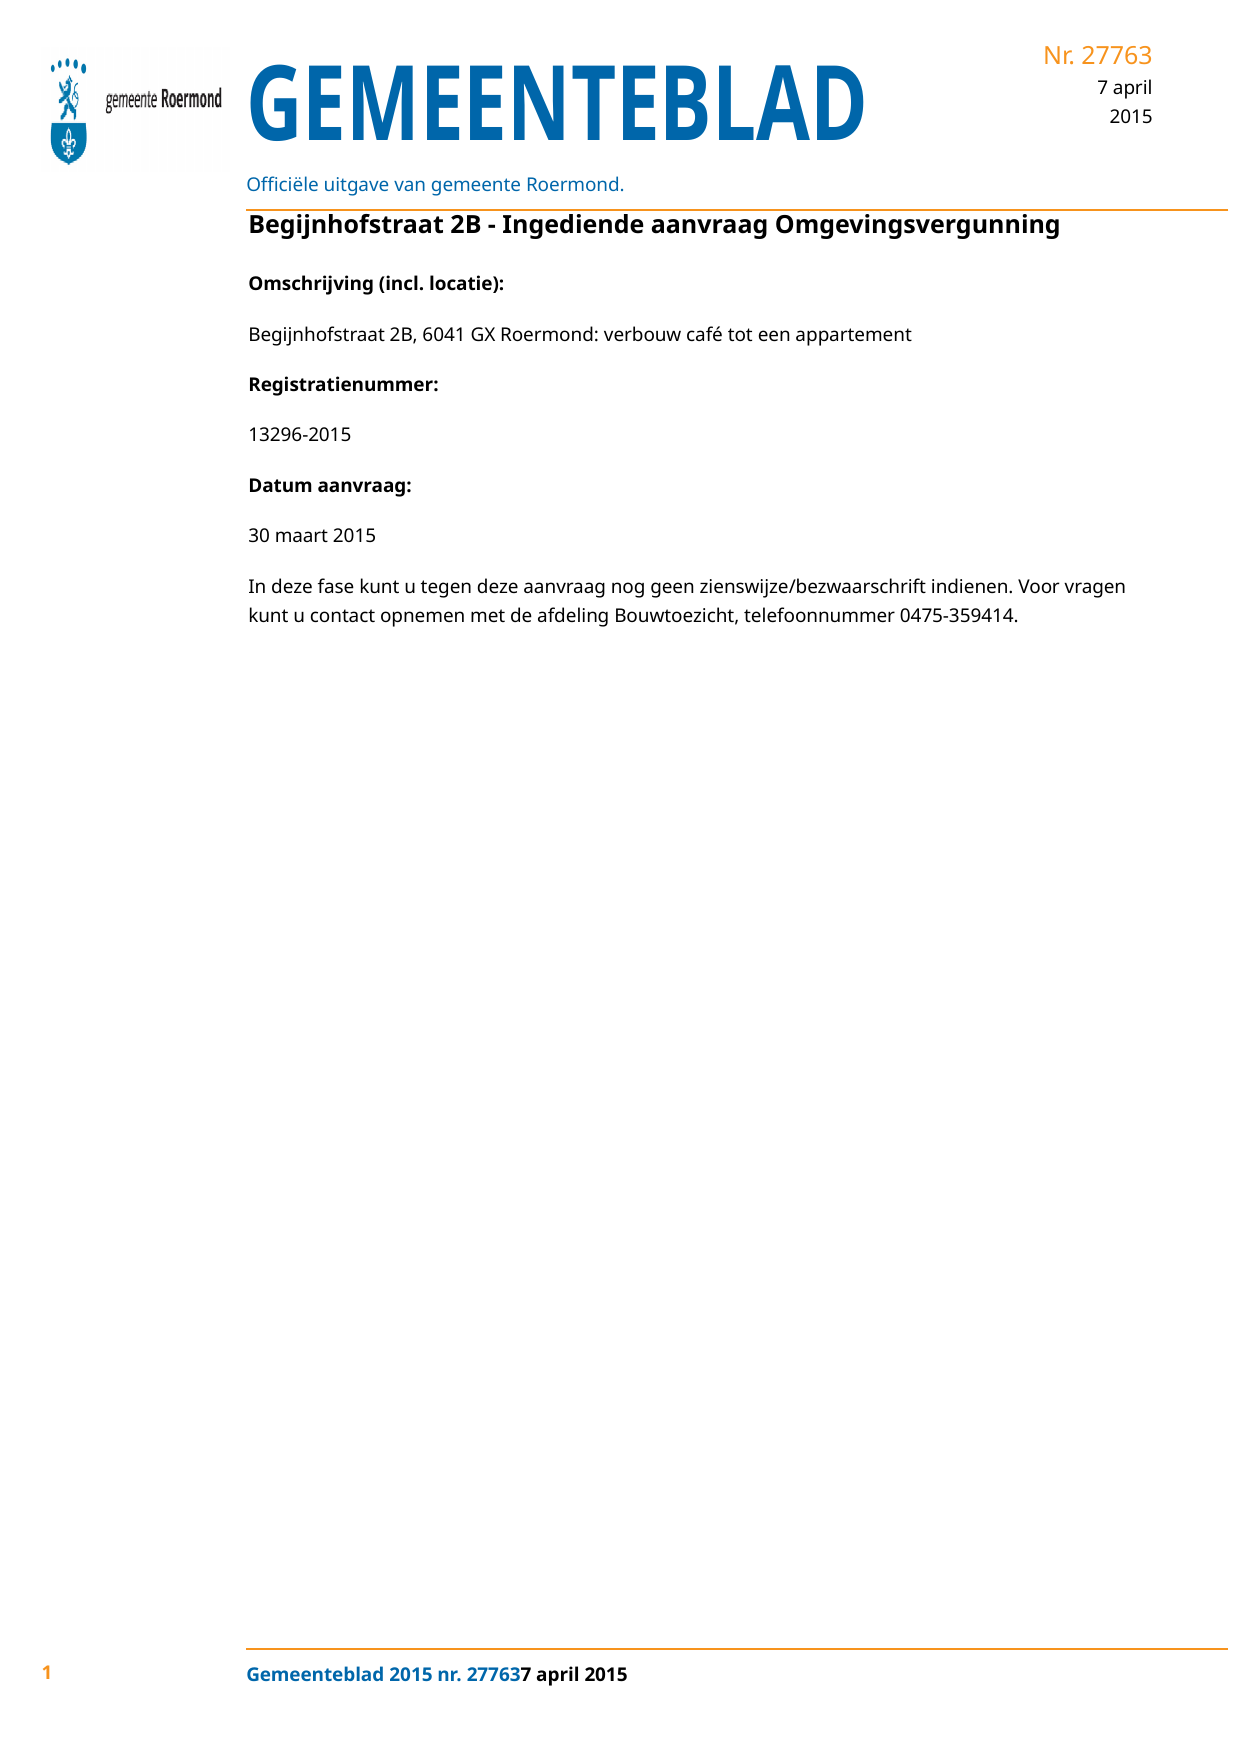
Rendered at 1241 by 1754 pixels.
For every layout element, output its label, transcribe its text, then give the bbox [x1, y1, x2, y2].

text Begijnhofstraat 2B - Ingediende aanvraag Omgevingsvergunning [248, 211, 1152, 241]
picture [41, 47, 231, 172]
text Registratienummer: [248, 371, 1152, 397]
text Begijnhofstraat 2B, 6041 GX Roermond: verbouw café tot een appartement [248, 321, 1152, 346]
text 13296-2015 [248, 422, 1152, 447]
text 30 maart 2015 [248, 522, 1152, 548]
text Omschrijving (incl. locatie): [248, 270, 1152, 296]
text Datum aanvraag: [248, 472, 1152, 498]
text In deze fase kunt u tegen deze aanvraag nog geen zienswijze/bezwaarschrift indienen. Voor vragen kunt u contact opnemen met de afdeling Bouwtoezicht, telefoonnummer 0475-359414. [248, 573, 1152, 628]
